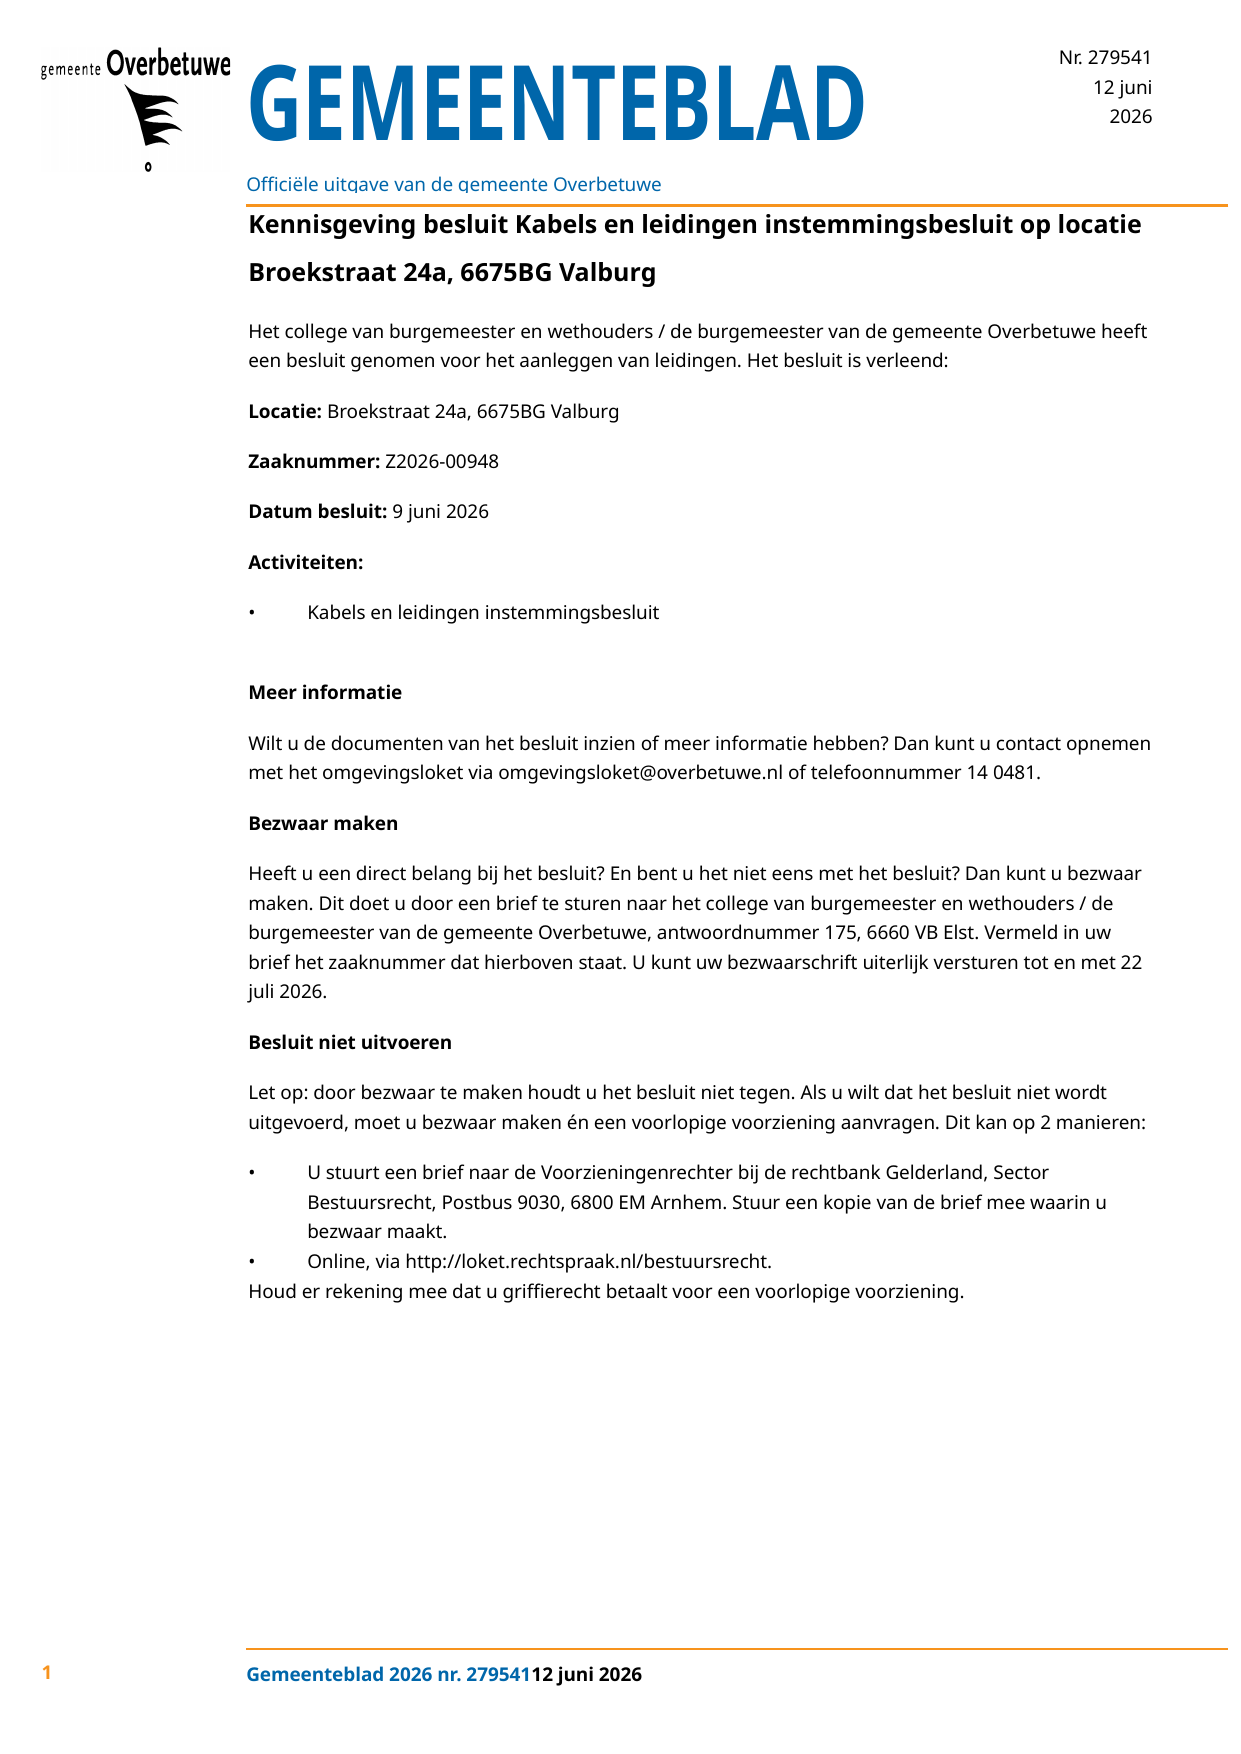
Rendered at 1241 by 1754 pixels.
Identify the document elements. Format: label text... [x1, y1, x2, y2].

text Het college van burgemeester en wethouders / de burgemeester van de gemeente Overbetuwe heeft een besluit genomen voor het aanleggen van leidingen. Het besluit is verleend: [248, 318, 1152, 373]
list Kabels en leidingen instemmingsbesluit [248, 599, 1152, 625]
picture [41, 47, 231, 172]
text Bezwaar maken [248, 810, 1152, 836]
text Locatie: Broekstraat 24a, 6675BG Valburg [248, 398, 1152, 424]
text Houd er rekening mee dat u griffierecht betaalt voor een voorlopige voorziening. [248, 1278, 1152, 1304]
list U stuurt een brief naar de Voorzieningenrechter bij de rechtbank Gelderland, Sector Bestuursrecht, Postbus 9030, 6800 EM Arnhem. Stuur een kopie van de brief mee waarin u bezwaar maakt. [248, 1159, 1152, 1244]
text Wilt u de documenten van het besluit inzien of meer informatie hebben? Dan kunt u contact opnemen met het omgevingsloket via omgevingsloket@overbetuwe.nl of telefoonnummer 14 0481. [248, 730, 1152, 785]
list Online, via http://loket.rechtspraak.nl/bestuursrecht. [248, 1248, 1152, 1274]
text Besluit niet uitvoeren [248, 1029, 1152, 1055]
text Let op: door bezwaar te maken houdt u het besluit niet tegen. Als u wilt dat het besluit niet wordt uitgevoerd, moet u bezwaar maken én een voorlopige voorziening aanvragen. Dit kan op 2 manieren: [248, 1079, 1152, 1135]
text Meer informatie [248, 679, 1152, 705]
text Zaaknummer: Z2026-00948 [248, 448, 1152, 474]
text Heeft u een direct belang bij het besluit? En bent u het niet eens met het besluit? Dan kunt u bezwaar maken. Dit doet u door een brief te sturen naar het college van burgemeester en wethouders / de burgemeester van de gemeente Overbetuwe, antwoordnummer 175, 6660 VB Elst. Vermeld in uw brief het zaaknummer dat hierboven staat. U kunt uw bezwaarschrift uiterlijk versturen tot en met 22 juli 2026. [248, 860, 1152, 1004]
text Kennisgeving besluit Kabels en leidingen instemmingsbesluit op locatie Broekstraat 24a, 6675BG Valburg [248, 207, 1152, 288]
text Datum besluit: 9 juni 2026 [248, 499, 1152, 524]
text Activiteiten: [248, 549, 1152, 575]
